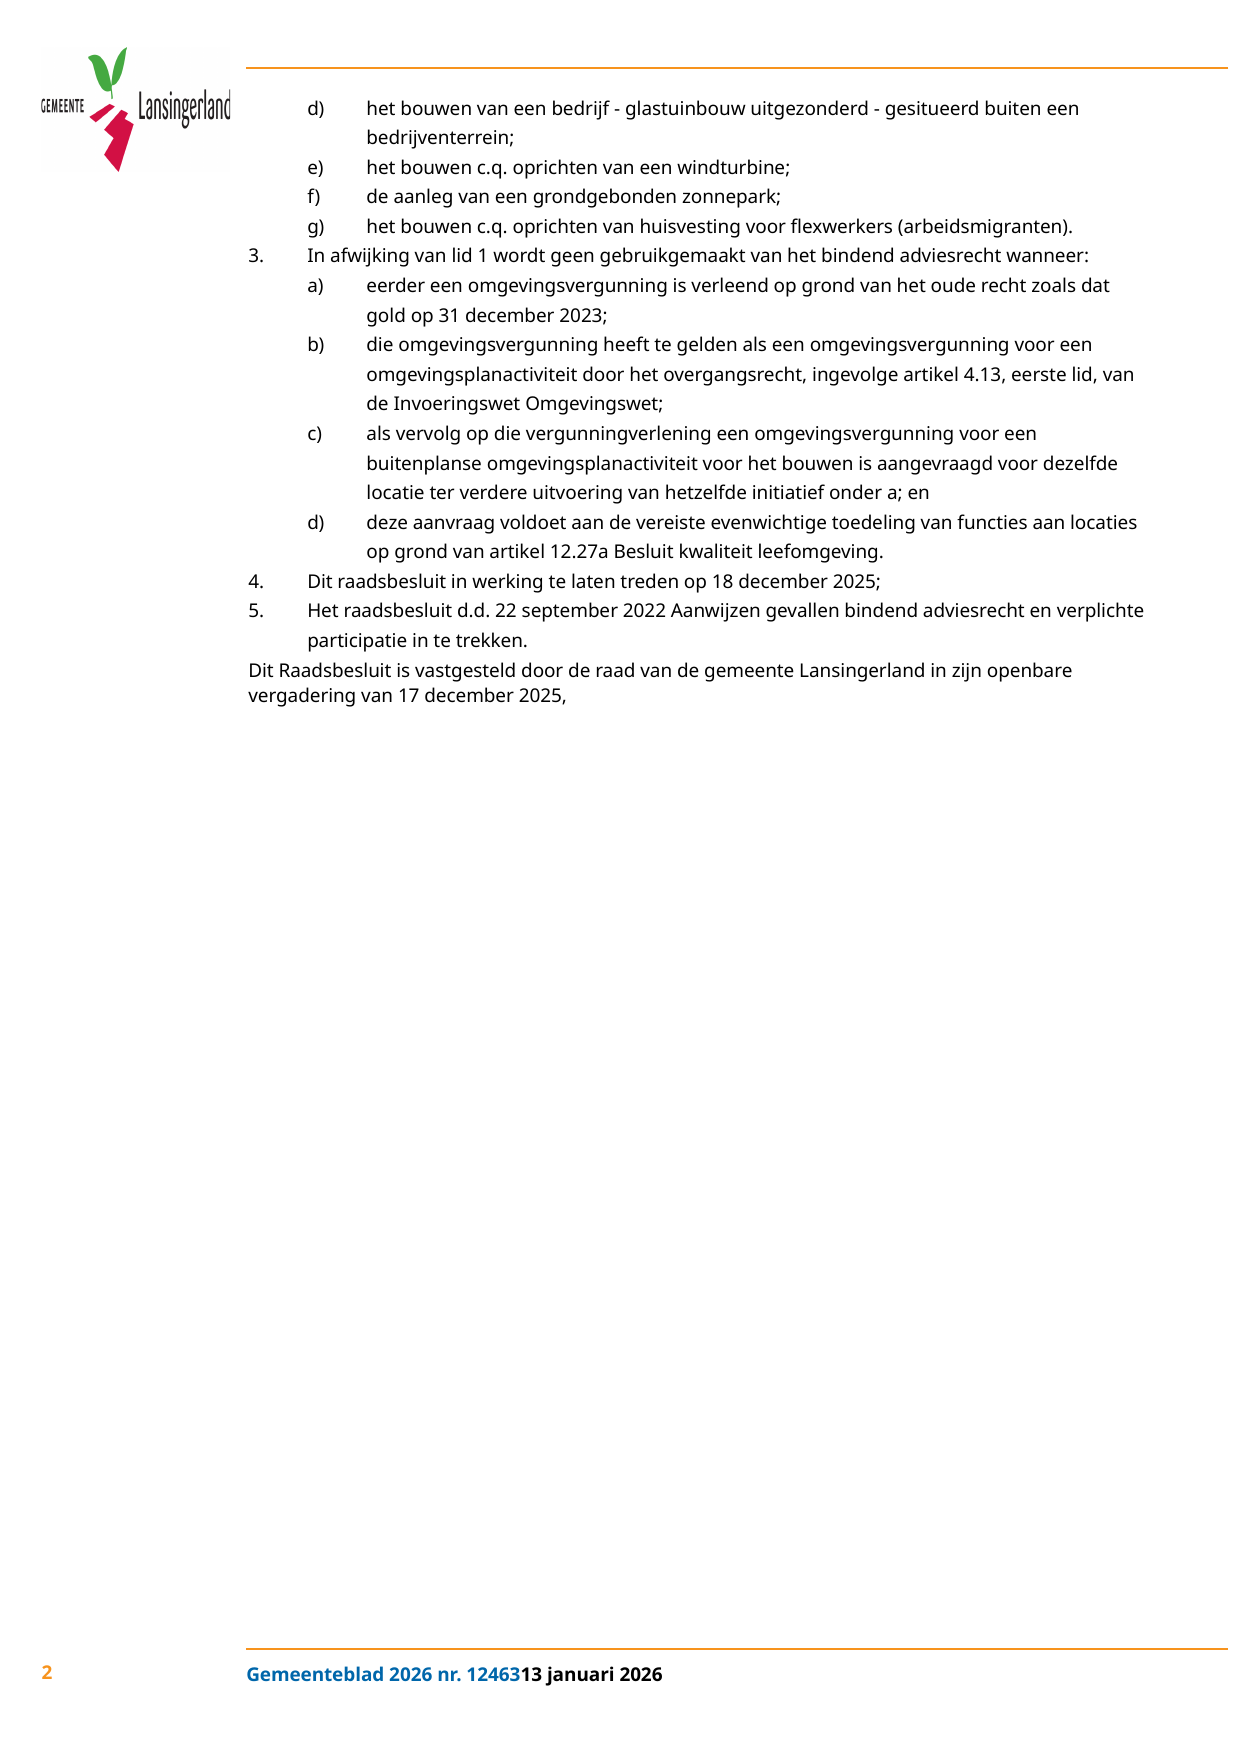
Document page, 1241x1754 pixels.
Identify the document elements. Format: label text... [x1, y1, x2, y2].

list het bouwen c.q. oprichten van huisvesting voor flexwerkers (arbeidsmigranten). [307, 213, 1152, 239]
list Dit raadsbesluit in werking te laten treden op 18 december 2025; [248, 568, 1152, 594]
list als vervolg op die vergunningverlening een omgevingsvergunning voor een buitenplanse omgevingsplanactiviteit voor het bouwen is aangevraagd voor dezelfde locatie ter verdere uitvoering van hetzelfde initiatief onder a; en [307, 420, 1152, 505]
text Dit Raadsbesluit is vastgesteld door de raad van de gemeente Lansingerland in zijn openbare vergadering van 17 december 2025, [248, 657, 1152, 708]
list In afwijking van lid 1 wordt geen gebruikgemaakt van het bindend adviesrecht wanneer: [248, 243, 1152, 268]
list het bouwen van een bedrijf - glastuinbouw uitgezonderd - gesitueerd buiten een bedrijventerrein; [307, 95, 1152, 150]
list eerder een omgevingsvergunning is verleend op grond van het oude recht zoals dat gold op 31 december 2023; [307, 272, 1152, 328]
list deze aanvraag voldoet aan de vereiste evenwichtige toedeling van functies aan locaties op grond van artikel 12.27a Besluit kwaliteit leefomgeving. [307, 509, 1152, 564]
list het bouwen c.q. oprichten van een windturbine; [307, 154, 1152, 180]
picture [41, 47, 231, 172]
list Het raadsbesluit d.d. 22 september 2022 Aanwijzen gevallen bindend adviesrecht en verplichte participatie in te trekken. [248, 598, 1152, 653]
list de aanleg van een grondgebonden zonnepark; [307, 183, 1152, 209]
list die omgevingsvergunning heeft te gelden als een omgevingsvergunning voor een omgevingsplanactiviteit door het overgangsrecht, ingevolge artikel 4.13, eerste lid, van de Invoeringswet Omgevingswet; [307, 331, 1152, 416]
